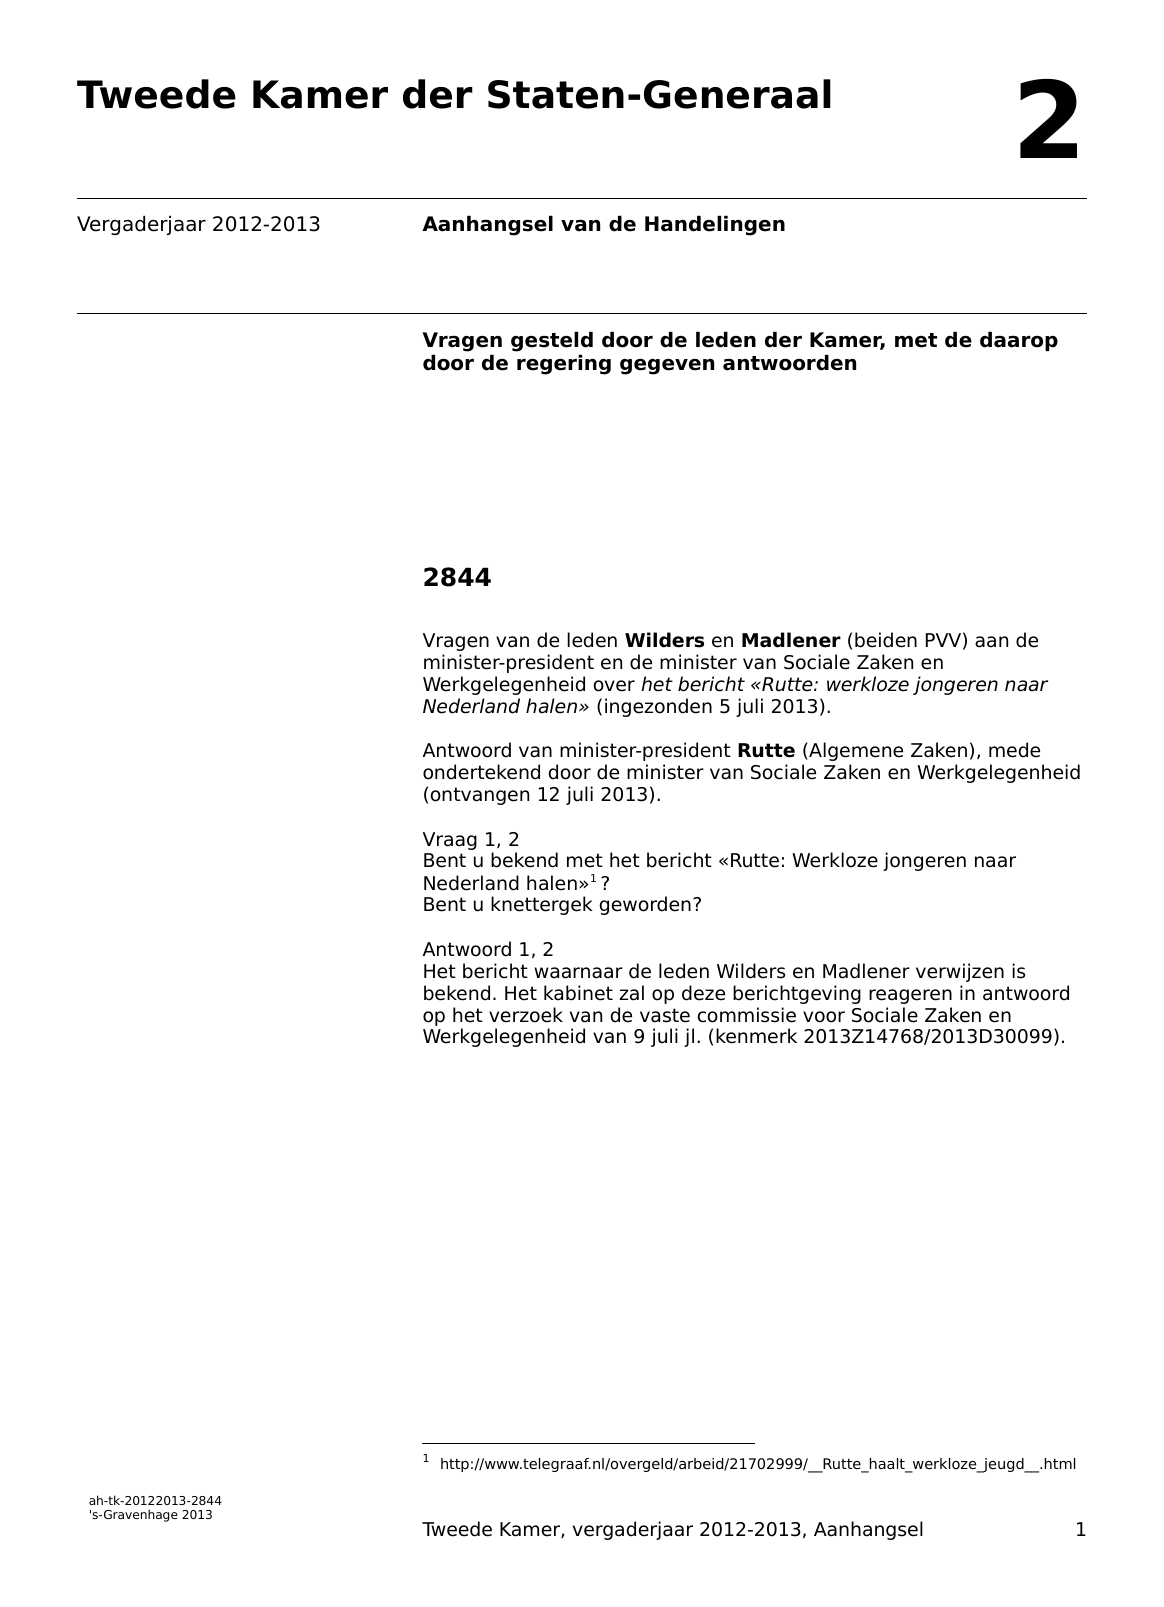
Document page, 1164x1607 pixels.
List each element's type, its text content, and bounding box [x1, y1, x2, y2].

text ah-tk-20122013-2844 [88, 1494, 323, 1508]
table_cell Vergaderjaar 2012-2013 [77, 199, 422, 313]
table_cell [77, 314, 422, 375]
table_header 2 [886, 59, 1087, 198]
text 2844 [422, 563, 1087, 592]
text Antwoord van minister-president Rutte (Algemene Zaken), mede ondertekend door de minister van Sociale Zaken en Werkgelegenheid (ontvangen 12 juli 2013). [422, 740, 1087, 806]
text Vragen van de leden Wilders en Madlener (beiden PVV) aan de minister-president en de minister van Sociale Zaken en Werkgelegenheid over het bericht «Rutte: werkloze jongeren naar Nederland halen» (ingezonden 5 juli 2013). [422, 630, 1087, 718]
text Het bericht waarnaar de leden Wilders en Madlener verwijzen is bekend. Het kabinet zal op deze berichtgeving reageren in antwoord op het verzoek van de vaste commissie voor Sociale Zaken en Werkgelegenheid van 9 juli jl. (kenmerk 2013Z14768/2013D30099). [422, 961, 1087, 1048]
text http://www.telegraaf.nl/overgeld/arbeid/21702999/__Rutte_haalt_werkloze_jeugd__.html [422, 1452, 1087, 1474]
text Bent u bekend met het bericht «Rutte: Werkloze jongeren naar Nederland halen»? [422, 850, 1087, 894]
text Vraag 1, 2 [422, 828, 1087, 850]
table_cell Aanhangsel van de Handelingen [422, 199, 1087, 313]
text 's-Gravenhage 2013 [88, 1508, 323, 1522]
table_header Tweede Kamer der Staten-Generaal [77, 59, 886, 198]
table_cell Vragen gesteld door de leden der Kamer, met de daarop door de regering gegeven antwoorden [422, 314, 1087, 375]
text Antwoord 1, 2 [422, 938, 1087, 961]
text Bent u knettergek geworden? [422, 894, 1087, 916]
